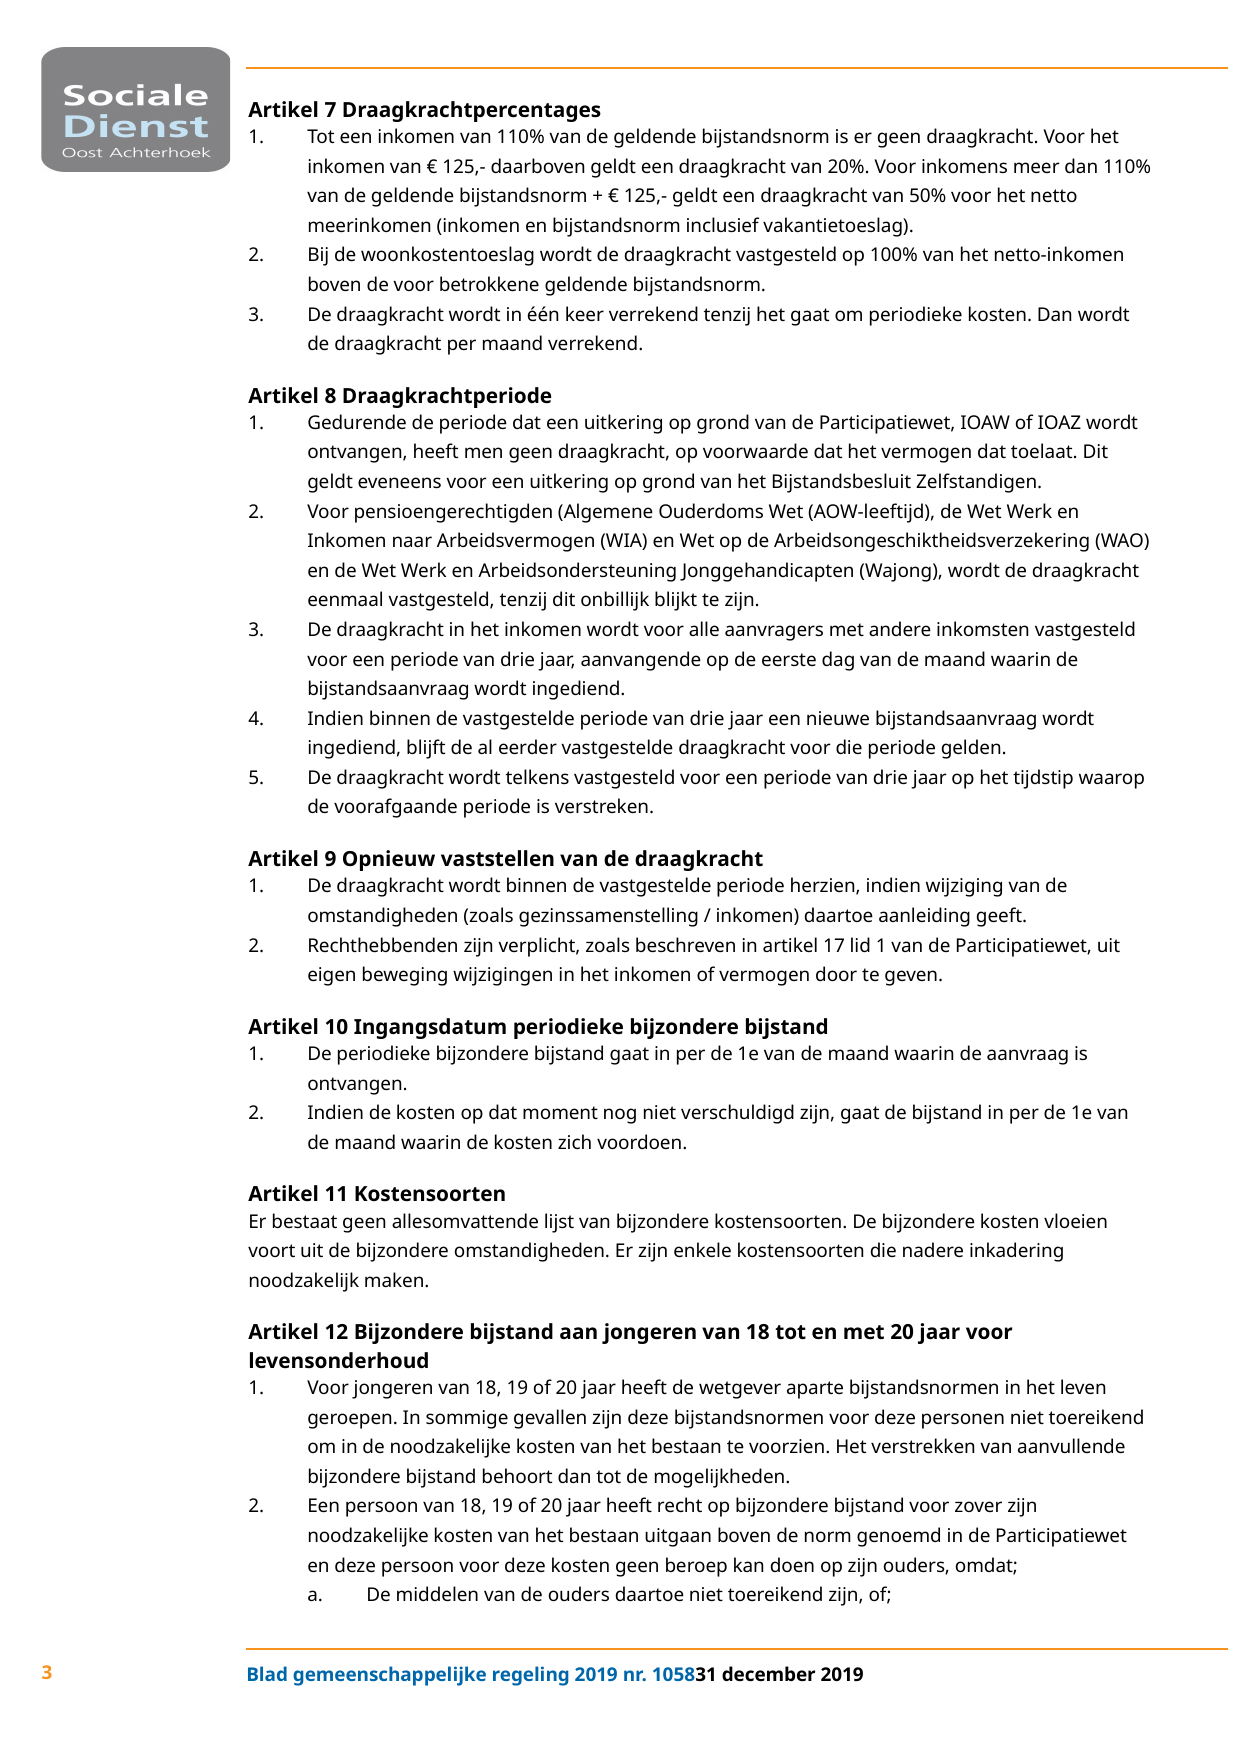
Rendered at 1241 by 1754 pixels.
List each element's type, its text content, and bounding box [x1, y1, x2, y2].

text Artikel 11 Kostensoorten [248, 1179, 1152, 1208]
picture [41, 47, 231, 172]
list Tot een inkomen van 110% van de geldende bijstandsnorm is er geen draagkracht. Voor het inkomen van € 125,- daarboven geldt een draagkracht van 20%. Voor inkomens meer dan 110% van de geldende bijstandsnorm + € 125,- geldt een draagkracht van 50% voor het netto meerinkomen (inkomen en bijstandsnorm inclusief vakantietoeslag). [248, 123, 1152, 238]
list Voor pensioengerechtigden (Algemene Ouderdoms Wet (AOW-leeftijd), de Wet Werk en Inkomen naar Arbeidsvermogen (WIA) en Wet op de Arbeidsongeschiktheidsverzekering (WAO) en de Wet Werk en Arbeidsondersteuning Jonggehandicapten (Wajong), wordt de draagkracht eenmaal vastgesteld, tenzij dit onbillijk blijkt te zijn. [248, 498, 1152, 612]
list Bij de woonkostentoeslag wordt de draagkracht vastgesteld op 100% van het netto-inkomen boven de voor betrokkene geldende bijstandsnorm. [248, 242, 1152, 297]
list De draagkracht wordt binnen de vastgestelde periode herzien, indien wijziging van de omstandigheden (zoals gezinssamenstelling / inkomen) daartoe aanleiding geeft. [248, 873, 1152, 928]
text Artikel 7 Draagkrachtpercentages [248, 95, 1152, 123]
list Indien de kosten op dat moment nog niet verschuldigd zijn, gaat de bijstand in per de 1e van de maand waarin de kosten zich voordoen. [248, 1099, 1152, 1155]
text Er bestaat geen allesomvattende lijst van bijzondere kostensoorten. De bijzondere kosten vloeien voort uit de bijzondere omstandigheden. Er zijn enkele kostensoorten die nadere inkadering noodzakelijk maken. [248, 1208, 1152, 1293]
list Een persoon van 18, 19 of 20 jaar heeft recht op bijzondere bijstand voor zover zijn noodzakelijke kosten van het bestaan uitgaan boven de norm genoemd in de Participatiewet en deze persoon voor deze kosten geen beroep kan doen op zijn ouders, omdat; [248, 1493, 1152, 1577]
list De middelen van de ouders daartoe niet toereikend zijn, of; [307, 1581, 1152, 1607]
text Artikel 10 Ingangsdatum periodieke bijzondere bijstand [248, 1012, 1152, 1040]
list De draagkracht in het inkomen wordt voor alle aanvragers met andere inkomsten vastgesteld voor een periode van drie jaar, aanvangende op de eerste dag van de maand waarin de bijstandsaanvraag wordt ingediend. [248, 616, 1152, 701]
list De draagkracht wordt in één keer verrekend tenzij het gaat om periodieke kosten. Dan wordt de draagkracht per maand verrekend. [248, 301, 1152, 356]
text Artikel 8 Draagkrachtperiode [248, 381, 1152, 409]
list De periodieke bijzondere bijstand gaat in per de 1e van de maand waarin de aanvraag is ontvangen. [248, 1040, 1152, 1096]
list De draagkracht wordt telkens vastgesteld voor een periode van drie jaar op het tijdstip waarop de voorafgaande periode is verstreken. [248, 764, 1152, 819]
text Artikel 9 Opnieuw vaststellen van de draagkracht [248, 844, 1152, 873]
list Voor jongeren van 18, 19 of 20 jaar heeft de wetgever aparte bijstandsnormen in het leven geroepen. In sommige gevallen zijn deze bijstandsnormen voor deze personen niet toereikend om in de noodzakelijke kosten van het bestaan te voorzien. Het verstrekken van aanvullende bijzondere bijstand behoort dan tot de mogelijkheden. [248, 1374, 1152, 1489]
list Indien binnen de vastgestelde periode van drie jaar een nieuwe bijstandsaanvraag wordt ingediend, blijft de al eerder vastgestelde draagkracht voor die periode gelden. [248, 705, 1152, 760]
list Rechthebbenden zijn verplicht, zoals beschreven in artikel 17 lid 1 van de Participatiewet, uit eigen beweging wijzigingen in het inkomen of vermogen door te geven. [248, 932, 1152, 987]
list Gedurende de periode dat een uitkering op grond van de Participatiewet, IOAW of IOAZ wordt ontvangen, heeft men geen draagkracht, op voorwaarde dat het vermogen dat toelaat. Dit geldt eveneens voor een uitkering op grond van het Bijstandsbesluit Zelfstandigen. [248, 409, 1152, 494]
text Artikel 12 Bijzondere bijstand aan jongeren van 18 tot en met 20 jaar voor levensonderhoud [248, 1317, 1152, 1374]
